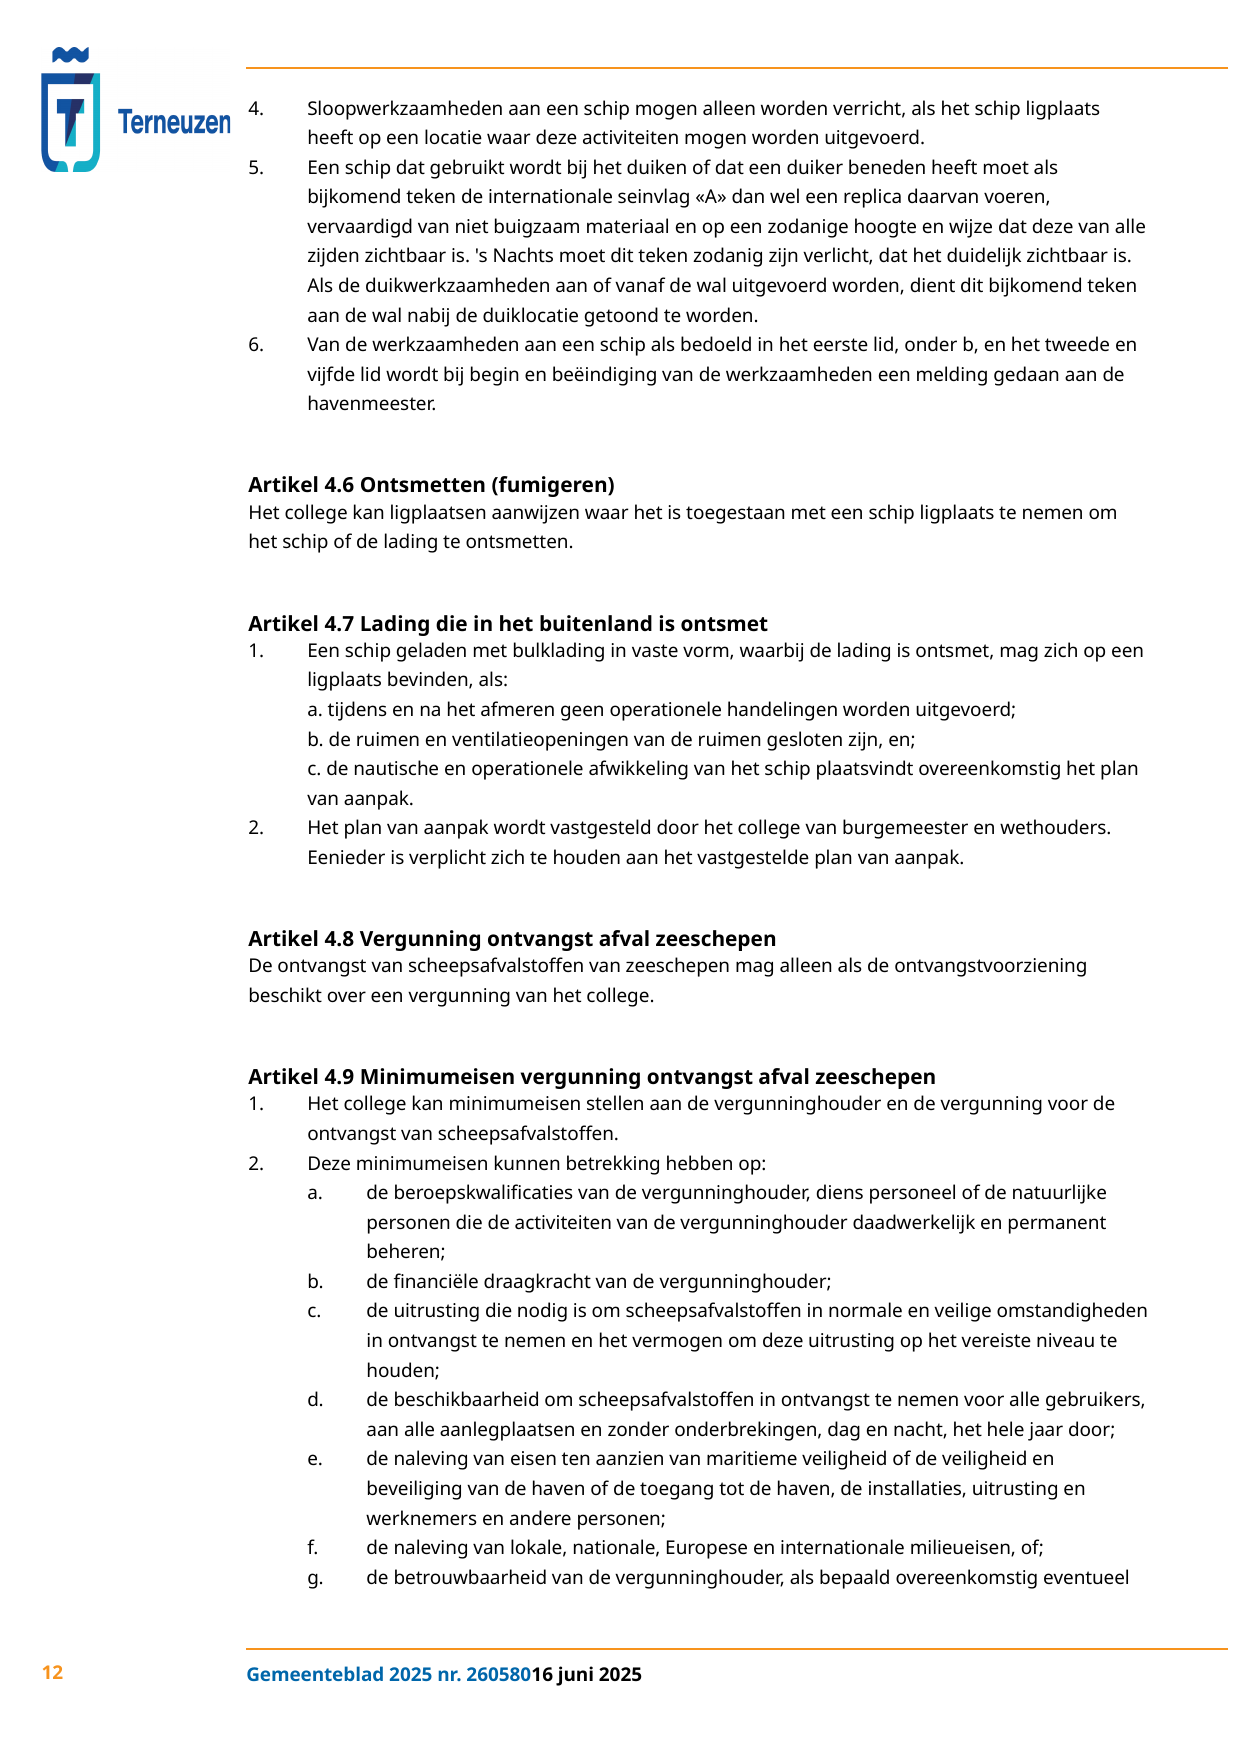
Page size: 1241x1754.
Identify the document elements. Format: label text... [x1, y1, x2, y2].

list b. de ruimen en ventilatieopeningen van de ruimen gesloten zijn, en; [248, 726, 1152, 752]
picture [41, 47, 231, 172]
list Sloopwerkzaamheden aan een schip mogen alleen worden verricht, als het schip ligplaats heeft op een locatie waar deze activiteiten mogen worden uitgevoerd. [248, 95, 1152, 150]
text Artikel 4.6 Ontsmetten (fumigeren) [248, 471, 1152, 499]
list Een schip geladen met bulklading in vaste vorm, waarbij de lading is ontsmet, mag zich op een ligplaats bevinden, als: [248, 637, 1152, 692]
list Van de werkzaamheden aan een schip als bedoeld in het eerste lid, onder b, en het tweede en vijfde lid wordt bij begin en beëindiging van de werkzaamheden een melding gedaan aan de havenmeester. [248, 331, 1152, 416]
list c. de nautische en operationele afwikkeling van het schip plaatsvindt overeenkomstig het plan van aanpak. [248, 755, 1152, 811]
list Een schip dat gebruikt wordt bij het duiken of dat een duiker beneden heeft moet als bijkomend teken de internationale seinvlag «A» dan wel een replica daarvan voeren, vervaardigd van niet buigzaam materiaal en op een zodanige hoogte en wijze dat deze van alle zijden zichtbaar is. 's Nachts moet dit teken zodanig zijn verlicht, dat het duidelijk zichtbaar is. Als de duikwerkzaamheden aan of vanaf de wal uitgevoerd worden, dient dit bijkomend teken aan de wal nabij de duiklocatie getoond te worden. [248, 154, 1152, 328]
list de beroepskwalificaties van de vergunninghouder, diens personeel of de natuurlijke personen die de activiteiten van de vergunninghouder daadwerkelijk en permanent beheren; [307, 1179, 1152, 1264]
list de financiële draagkracht van de vergunninghouder; [307, 1268, 1152, 1294]
list Het college kan minimumeisen stellen aan de vergunninghouder en de vergunning voor de ontvangst van scheepsafvalstoffen. [248, 1091, 1152, 1146]
list de naleving van eisen ten aanzien van maritieme veiligheid of de veiligheid en beveiliging van de haven of de toegang tot de haven, de installaties, uitrusting en werknemers en andere personen; [307, 1446, 1152, 1531]
text Artikel 4.8 Vergunning ontvangst afval zeeschepen [248, 924, 1152, 953]
list Het plan van aanpak wordt vastgesteld door het college van burgemeester en wethouders. Eenieder is verplicht zich te houden aan het vastgestelde plan van aanpak. [248, 814, 1152, 870]
text De ontvangst van scheepsafvalstoffen van zeeschepen mag alleen als de ontvangstvoorziening beschikt over een vergunning van het college. [248, 953, 1152, 1008]
text Artikel 4.9 Minimumeisen vergunning ontvangst afval zeeschepen [248, 1062, 1152, 1091]
text Het college kan ligplaatsen aanwijzen waar het is toegestaan met een schip ligplaats te nemen om het schip of de lading te ontsmetten. [248, 499, 1152, 554]
text Artikel 4.7 Lading die in het buitenland is ontsmet [248, 609, 1152, 637]
list de naleving van lokale, nationale, Europese en internationale milieueisen, of; [307, 1534, 1152, 1560]
list de uitrusting die nodig is om scheepsafvalstoffen in normale en veilige omstandigheden in ontvangst te nemen en het vermogen om deze uitrusting op het vereiste niveau te houden; [307, 1298, 1152, 1383]
list a. tijdens en na het afmeren geen operationele handelingen worden uitgevoerd; [248, 696, 1152, 722]
list Deze minimumeisen kunnen betrekking hebben op: [248, 1150, 1152, 1176]
list de betrouwbaarheid van de vergunninghouder, als bepaald overeenkomstig eventueel [307, 1564, 1152, 1590]
list de beschikbaarheid om scheepsafvalstoffen in ontvangst te nemen voor alle gebruikers, aan alle aanlegplaatsen en zonder onderbrekingen, dag en nacht, het hele jaar door; [307, 1386, 1152, 1442]
